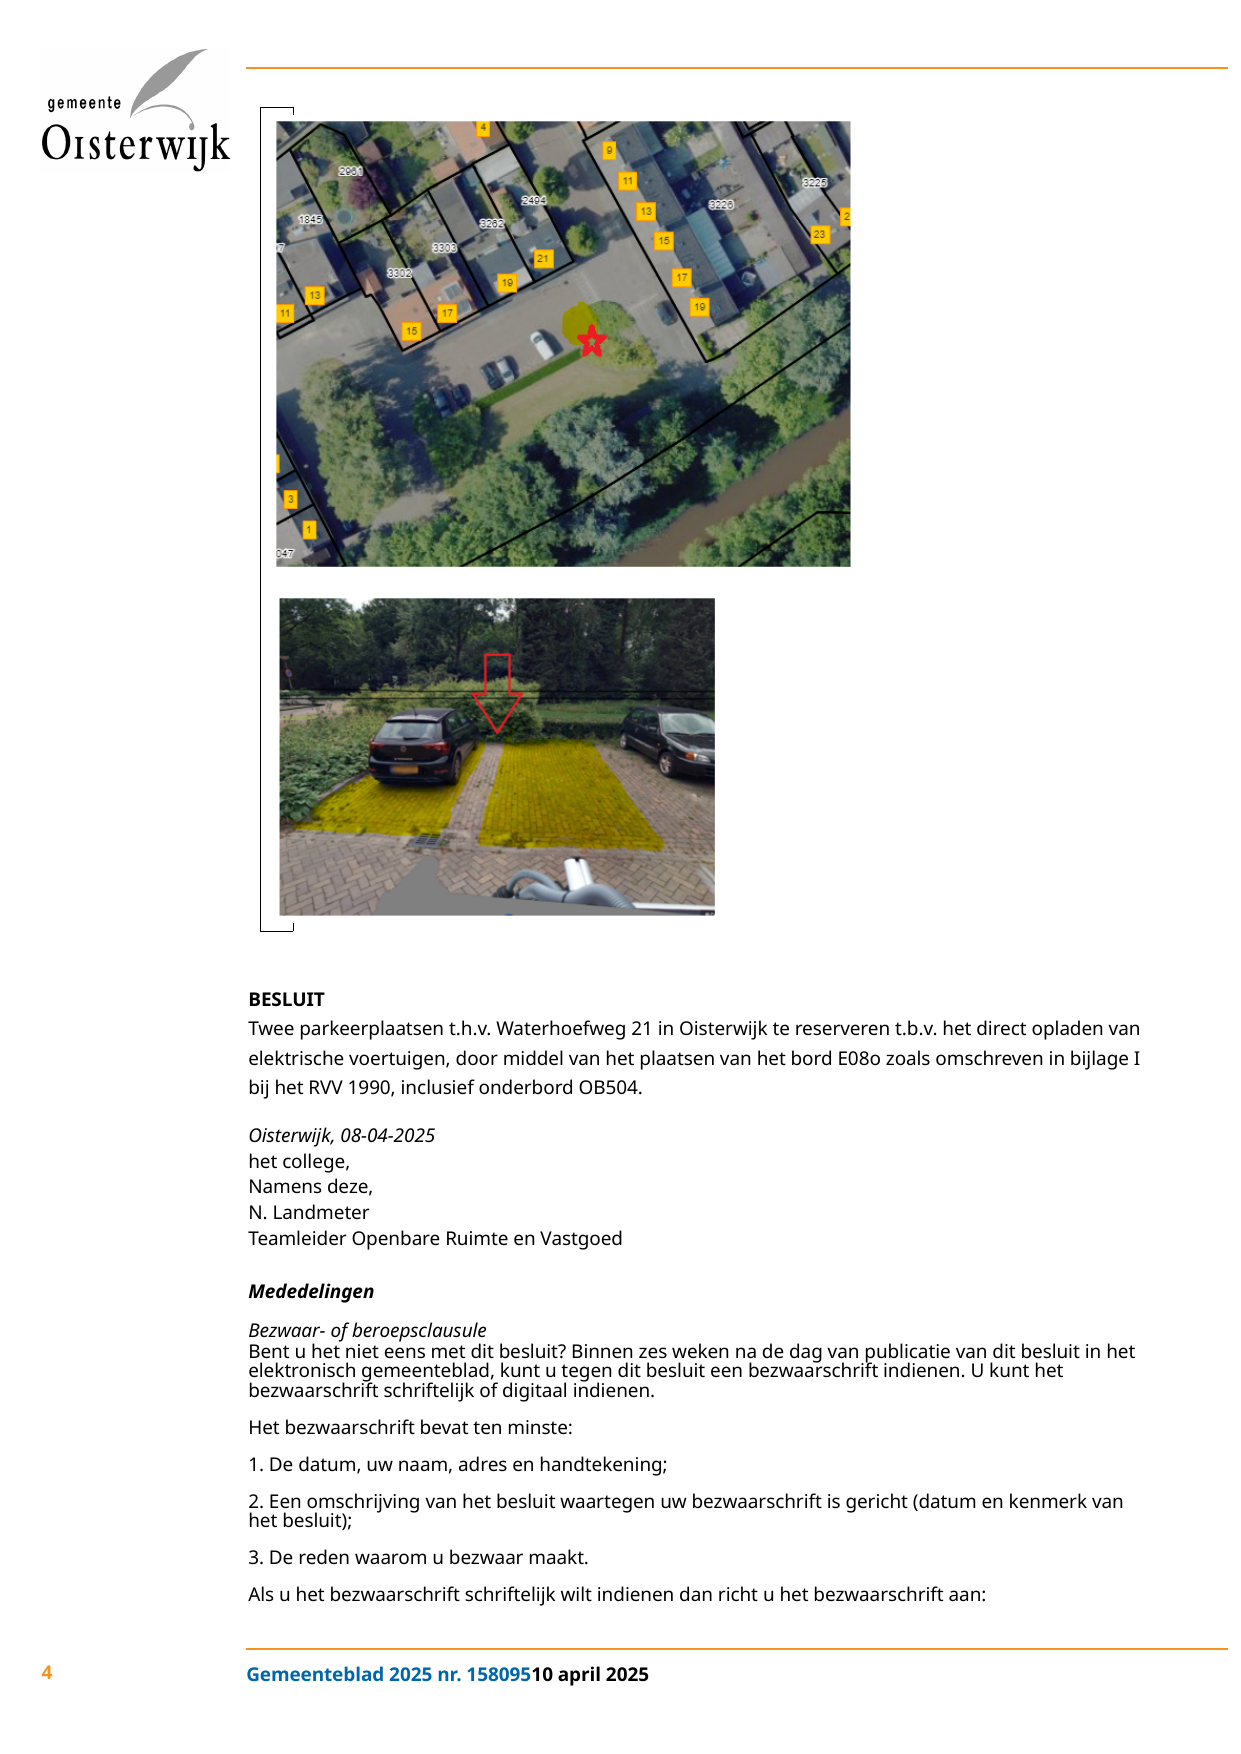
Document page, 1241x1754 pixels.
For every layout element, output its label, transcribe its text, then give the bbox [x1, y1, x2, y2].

picture [268, 115, 860, 923]
text Oisterwijk, 08-04-2025 [248, 1122, 1152, 1148]
text Bezwaar- of beroepsclausule [248, 1317, 1152, 1343]
text Mededelingen [248, 1278, 1152, 1304]
text Als u het bezwaarschrift schriftelijk wilt indienen dan richt u het bezwaarschrift aan: [248, 1586, 1152, 1605]
text Bent u het niet eens met dit besluit? Binnen zes weken na de dag van publicatie van dit besluit in het elektronisch gemeenteblad, kunt u tegen dit besluit een bezwaarschrift indienen. U kunt het bezwaarschrift schriftelijk of digitaal indienen. [248, 1343, 1152, 1401]
text het college, [248, 1148, 1152, 1174]
text 1. De datum, uw naam, adres en handtekening; [248, 1456, 1152, 1475]
text BESLUIT [248, 986, 1152, 1011]
text Namens deze, [248, 1174, 1152, 1199]
text 2. Een omschrijving van het besluit waartegen uw bezwaarschrift is gericht (datum en kenmerk van het besluit); [248, 1493, 1152, 1531]
text N. Landmeter [248, 1199, 1152, 1225]
picture [41, 47, 231, 172]
text Twee parkeerplaatsen t.h.v. Waterhoefweg 21 in Oisterwijk te reserveren t.b.v. het direct opladen van elektrische voertuigen, door middel van het plaatsen van het bord E08o zoals omschreven in bijlage I bij het RVV 1990, inclusief onderbord OB504. [248, 1015, 1152, 1100]
text 3. De reden waarom u bezwaar maakt. [248, 1549, 1152, 1568]
text Het bezwaarschrift bevat ten minste: [248, 1419, 1152, 1438]
text Teamleider Openbare Ruimte en Vastgoed [248, 1225, 1152, 1251]
